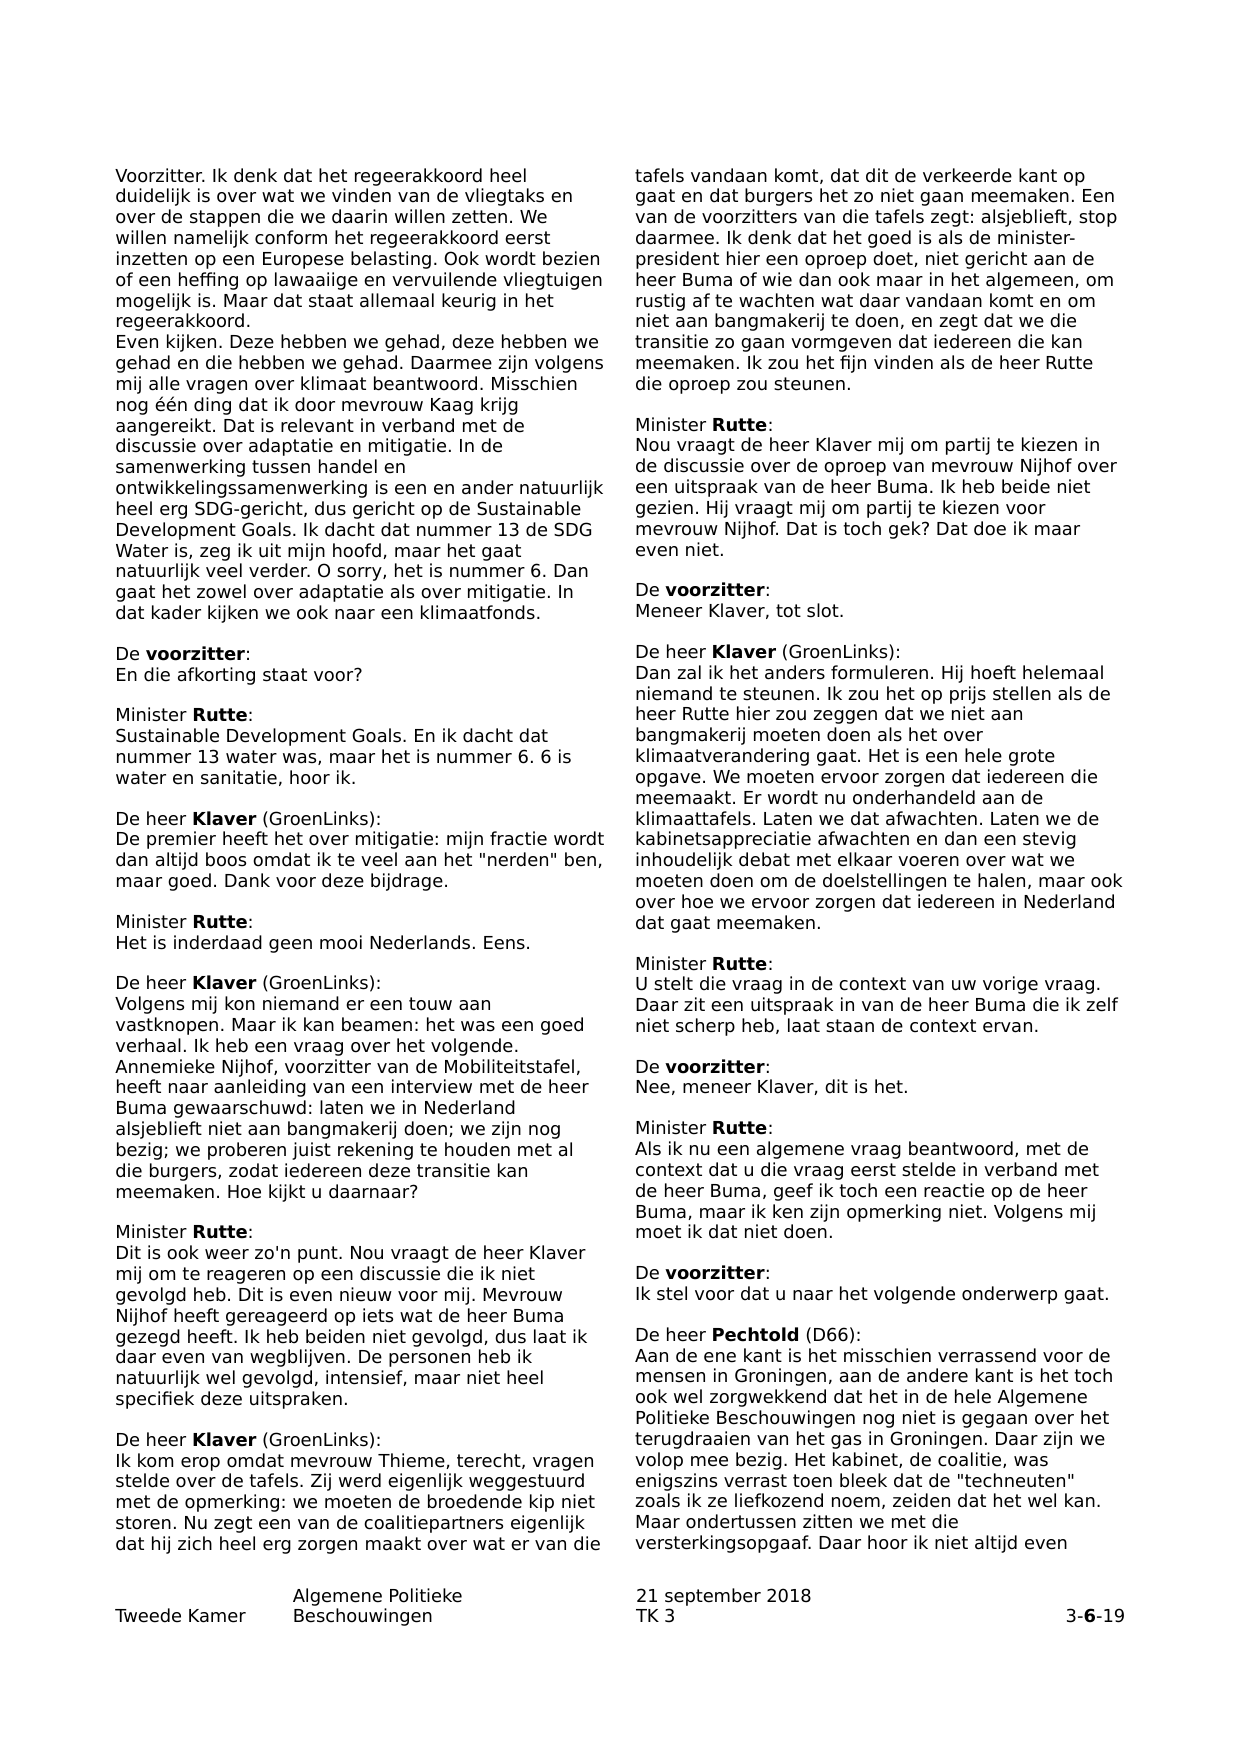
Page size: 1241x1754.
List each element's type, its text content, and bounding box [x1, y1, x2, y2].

text De heer Pechtold (D66): [635, 1324, 1125, 1345]
text Het is inderdaad geen mooi Nederlands. Eens. [115, 932, 605, 953]
text Dan zal ik het anders formuleren. Hij hoeft helemaal niemand te steunen. Ik zou het op prijs stellen als de heer Rutte hier zou zeggen dat we niet aan bangmakerij moeten doen als het over klimaatverandering gaat. Het is een hele grote opgave. We moeten ervoor zorgen dat iedereen die meemaakt. Er wordt nu onderhandeld aan de klimaattafels. Laten we dat afwachten. Laten we de kabinetsappreciatie afwachten en dan een stevig inhoudelijk debat met elkaar voeren over wat we moeten doen om de doelstellingen te halen, maar ook over hoe we ervoor zorgen dat iedereen in Nederland dat gaat meemaken. [635, 662, 1125, 933]
text Als ik nu een algemene vraag beantwoord, met de context dat u die vraag eerst stelde in verband met de heer Buma, geef ik toch een reactie op de heer Buma, maar ik ken zijn opmerking niet. Volgens mij moet ik dat niet doen. [635, 1139, 1125, 1243]
text Dit is ook weer zo'n punt. Nou vraagt de heer Klaver mij om te reageren op een discussie die ik niet gevolgd heb. Dit is even nieuw voor mij. Mevrouw Nijhof heeft gereageerd op iets wat de heer Buma gezegd heeft. Ik heb beiden niet gevolgd, dus laat ik daar even van wegblijven. De personen heb ik natuurlijk wel gevolgd, intensief, maar niet heel specifiek deze uitspraken. [115, 1243, 605, 1410]
text Minister Rutte: [635, 953, 1125, 974]
text Even kijken. Deze hebben we gehad, deze hebben we gehad en die hebben we gehad. Daarmee zijn volgens mij alle vragen over klimaat beantwoord. Misschien nog één ding dat ik door mevrouw Kaag krijg aangereikt. Dat is relevant in verband met de discussie over adaptatie en mitigatie. In de samenwerking tussen handel en ontwikkelingssamenwerking is een en ander natuurlijk heel erg SDG-gericht, dus gericht op de Sustainable Development Goals. Ik dacht dat nummer 13 de SDG Water is, zeg ik uit mijn hoofd, maar het gaat natuurlijk veel verder. O sorry, het is nummer 6. Dan gaat het zowel over adaptatie als over mitigatie. In dat kader kijken we ook naar een klimaatfonds. [115, 332, 605, 624]
text Ik kom erop omdat mevrouw Thieme, terecht, vragen stelde over de tafels. Zij werd eigenlijk weggestuurd met de opmerking: we moeten de broedende kip niet storen. Nu zegt een van de coalitiepartners eigenlijk dat hij zich heel erg zorgen maakt over wat er van die [115, 1450, 605, 1554]
text Aan de ene kant is het misschien verrassend voor de mensen in Groningen, aan de andere kant is het toch ook wel zorgwekkend dat het in de hele Algemene Politieke Beschouwingen nog niet is gegaan over het terugdraaien van het gas in Groningen. Daar zijn we volop mee bezig. Het kabinet, de coalitie, was enigszins verrast toen bleek dat de "techneuten" zoals ik ze liefkozend noem, zeiden dat het wel kan. Maar ondertussen zitten we met die versterkingsopgaaf. Daar hoor ik niet altijd even [635, 1345, 1125, 1554]
text De voorzitter: [635, 580, 1125, 601]
text De heer Klaver (GroenLinks): [115, 808, 605, 829]
text Sustainable Development Goals. En ik dacht dat nummer 13 water was, maar het is nummer 6. 6 is water en sanitatie, hoor ik. [115, 726, 605, 788]
text Minister Rutte: [635, 1118, 1125, 1139]
text De voorzitter: [115, 644, 605, 664]
text Meneer Klaver, tot slot. [635, 601, 1125, 622]
text Ik stel voor dat u naar het volgende onderwerp gaat. [635, 1284, 1125, 1304]
text U stelt die vraag in de context van uw vorige vraag. Daar zit een uitspraak in van de heer Buma die ik zelf niet scherp heb, laat staan de context ervan. [635, 974, 1125, 1037]
text De voorzitter: [635, 1263, 1125, 1284]
text De premier heeft het over mitigatie: mijn fractie wordt dan altijd boos omdat ik te veel aan het "nerden" ben, maar goed. Dank voor deze bijdrage. [115, 829, 605, 892]
text tafels vandaan komt, dat dit de verkeerde kant op gaat en dat burgers het zo niet gaan meemaken. Een van de voorzitters van die tafels zegt: alsjeblieft, stop daarmee. Ik denk dat het goed is als de minister-president hier een oproep doet, niet gericht aan de heer Buma of wie dan ook maar in het algemeen, om rustig af te wachten wat daar vandaan komt en om niet aan bangmakerij te doen, en zegt dat we die transitie zo gaan vormgeven dat iedereen die kan meemaken. Ik zou het fijn vinden als de heer Rutte die oproep zou steunen. [635, 165, 1125, 394]
text Nee, meneer Klaver, dit is het. [635, 1077, 1125, 1098]
text Voorzitter. Ik denk dat het regeerakkoord heel duidelijk is over wat we vinden van de vliegtaks en over de stappen die we daarin willen zetten. We willen namelijk conform het regeerakkoord eerst inzetten op een Europese belasting. Ook wordt bezien of een heffing op lawaaiige en vervuilende vliegtuigen mogelijk is. Maar dat staat allemaal keurig in het regeerakkoord. [115, 165, 605, 332]
text De heer Klaver (GroenLinks): [115, 973, 605, 994]
text Minister Rutte: [115, 1222, 605, 1243]
text Minister Rutte: [115, 705, 605, 726]
text De voorzitter: [635, 1057, 1125, 1077]
text De heer Klaver (GroenLinks): [115, 1430, 605, 1450]
text En die afkorting staat voor? [115, 664, 605, 685]
text Minister Rutte: [115, 912, 605, 932]
text Nou vraagt de heer Klaver mij om partij te kiezen in de discussie over de oproep van mevrouw Nijhof over een uitspraak van de heer Buma. Ik heb beide niet gezien. Hij vraagt mij om partij te kiezen voor mevrouw Nijhof. Dat is toch gek? Dat doe ik maar even niet. [635, 435, 1125, 560]
text Minister Rutte: [635, 414, 1125, 435]
text De heer Klaver (GroenLinks): [635, 642, 1125, 662]
text Volgens mij kon niemand er een touw aan vastknopen. Maar ik kan beamen: het was een goed verhaal. Ik heb een vraag over het volgende. Annemieke Nijhof, voorzitter van de Mobiliteitstafel, heeft naar aanleiding van een interview met de heer Buma gewaarschuwd: laten we in Nederland alsjeblieft niet aan bangmakerij doen; we zijn nog bezig; we proberen juist rekening te houden met al die burgers, zodat iedereen deze transitie kan meemaken. Hoe kijkt u daarnaar? [115, 994, 605, 1202]
